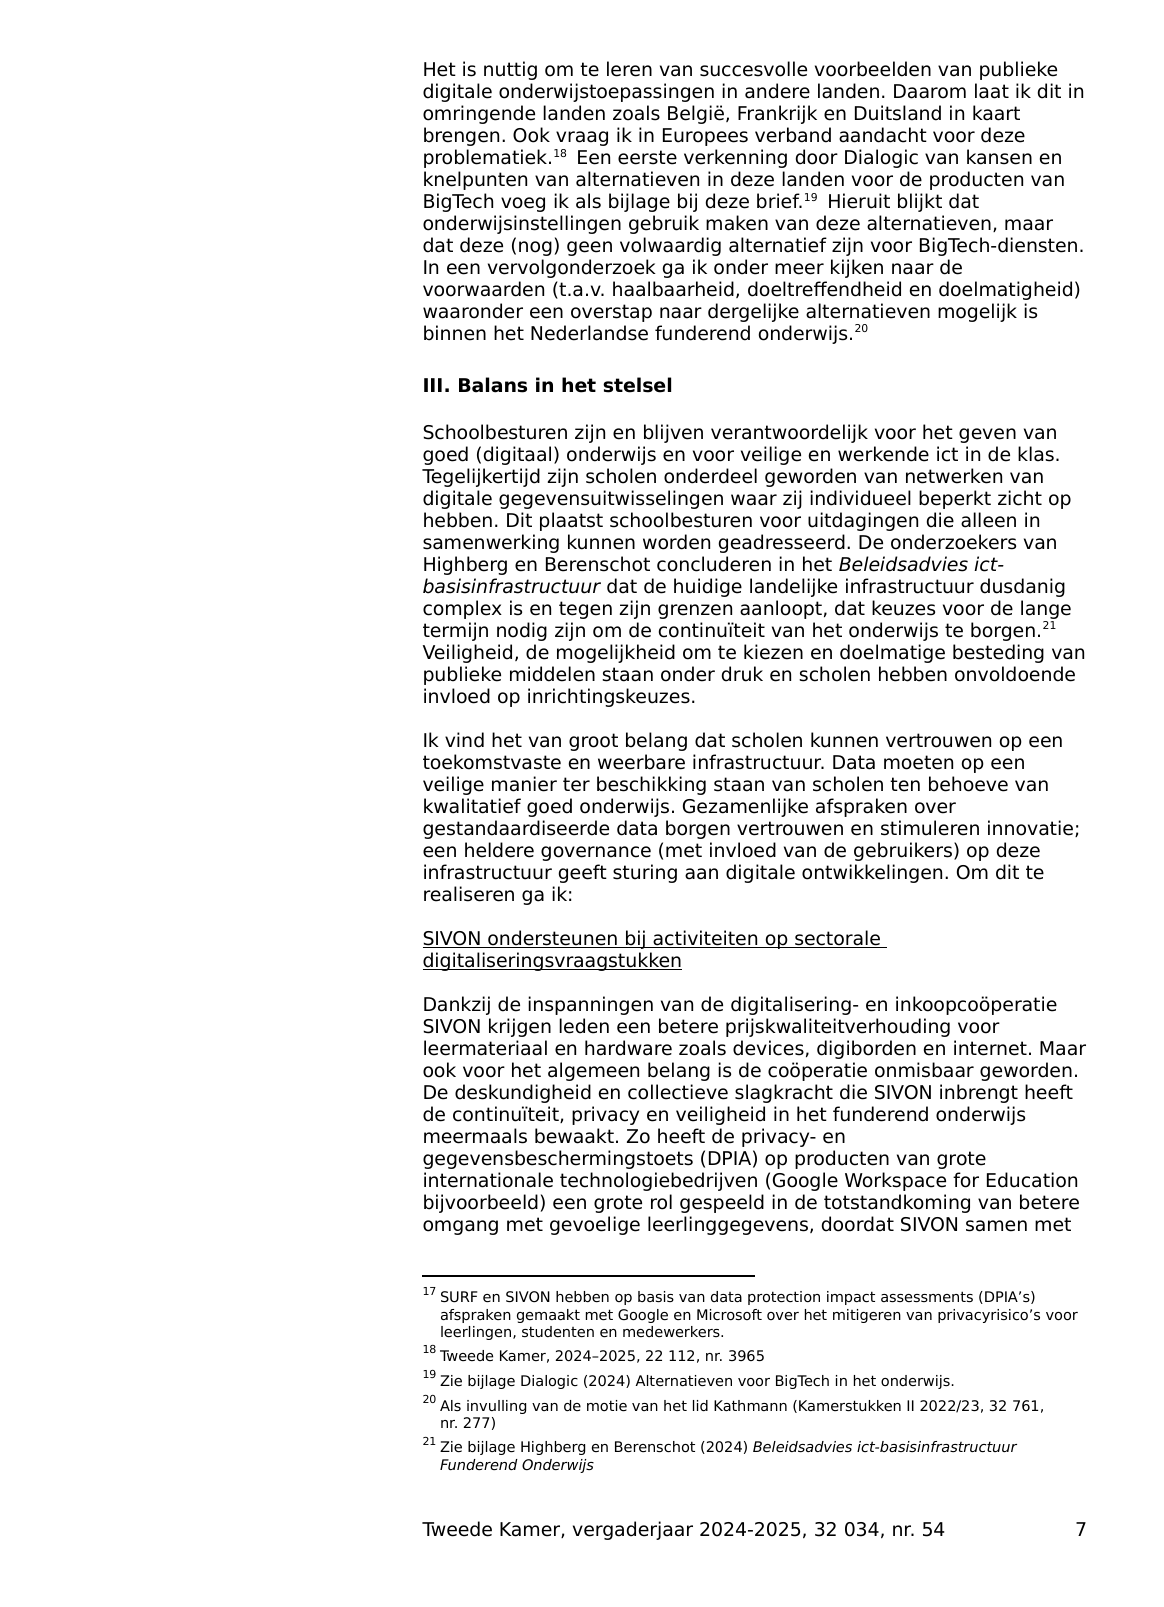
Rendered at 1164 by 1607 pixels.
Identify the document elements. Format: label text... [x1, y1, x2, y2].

subtitle SIVON ondersteunen bij activiteiten op sectorale digitaliseringsvraagstukken [422, 928, 1087, 972]
text Ik vind het van groot belang dat scholen kunnen vertrouwen op een toekomstvaste en weerbare infrastructuur. Data moeten op een veilige manier ter beschikking staan van scholen ten behoeve van kwalitatief goed onderwijs. Gezamenlijke afspraken over gestandaardiseerde data borgen vertrouwen en stimuleren innovatie; een heldere governance (met invloed van de gebruikers) op deze infrastructuur geeft sturing aan digitale ontwikkelingen. Om dit te realiseren ga ik: [422, 730, 1087, 906]
text Zie bijlage Dialogic (2024) Alternatieven voor BigTech in het onderwijs. [422, 1368, 1087, 1391]
text Zie bijlage Highberg en Berenschot (2024) Beleidsadvies ict-basisinfrastructuur Funderend Onderwijs [422, 1435, 1087, 1474]
text Tweede Kamer, 2024–2025, 22 112, nr. 3965 [422, 1343, 1087, 1366]
text Dankzij de inspanningen van de digitalisering- en inkoopcoöperatie SIVON krijgen leden een betere prijskwaliteitverhouding voor leermateriaal en hardware zoals devices, digiborden en internet. Maar ook voor het algemeen belang is de coöperatie onmisbaar geworden. De deskundigheid en collectieve slagkracht die SIVON inbrengt heeft de continuïteit, privacy en veiligheid in het funderend onderwijs meermaals bewaakt. Zo heeft de privacy- en gegevensbeschermingstoets (DPIA) op producten van grote internationale technologiebedrijven (Google Workspace for Education bijvoorbeeld) een grote rol gespeeld in de totstandkoming van betere omgang met gevoelige leerlinggegevens, doordat SIVON samen met [422, 994, 1087, 1236]
text SURF en SIVON hebben op basis van data protection impact assessments (DPIA’s) afspraken gemaakt met Google en Microsoft over het mitigeren van privacyrisico’s voor leerlingen, studenten en medewerkers. [422, 1285, 1087, 1341]
text Schoolbesturen zijn en blijven verantwoordelijk voor het geven van goed (digitaal) onderwijs en voor veilige en werkende ict in de klas. Tegelijkertijd zijn scholen onderdeel geworden van netwerken van digitale gegevensuitwisselingen waar zij individueel beperkt zicht op hebben. Dit plaatst schoolbesturen voor uitdagingen die alleen in samenwerking kunnen worden geadresseerd. De onderzoekers van Highberg en Berenschot concluderen in het Beleidsadvies ict-basisinfrastructuur dat de huidige landelijke infrastructuur dusdanig complex is en tegen zijn grenzen aanloopt, dat keuzes voor de lange termijn nodig zijn om de continuïteit van het onderwijs te borgen. Veiligheid, de mogelijkheid om te kiezen en doelmatige besteding van publieke middelen staan onder druk en scholen hebben onvoldoende invloed op inrichtingskeuzes. [422, 422, 1087, 707]
subtitle III. Balans in het stelsel [422, 375, 1087, 397]
text Het is nuttig om te leren van succesvolle voorbeelden van publieke digitale onderwijstoepassingen in andere landen. Daarom laat ik dit in omringende landen zoals België, Frankrijk en Duitsland in kaart brengen. Ook vraag ik in Europees verband aandacht voor deze problematiek. Een eerste verkenning door Dialogic van kansen en knelpunten van alternatieven in deze landen voor de producten van BigTech voeg ik als bijlage bij deze brief. Hieruit blijkt dat onderwijsinstellingen gebruik maken van deze alternatieven, maar dat deze (nog) geen volwaardig alternatief zijn voor BigTech-diensten. In een vervolgonderzoek ga ik onder meer kijken naar de voorwaarden (t.a.v. haalbaarheid, doeltreffendheid en doelmatigheid) waaronder een overstap naar dergelijke alternatieven mogelijk is binnen het Nederlandse funderend onderwijs. [422, 59, 1087, 345]
text Als invulling van de motie van het lid Kathmann (Kamerstukken II 2022/23, 32 761, nr. 277) [422, 1393, 1087, 1432]
